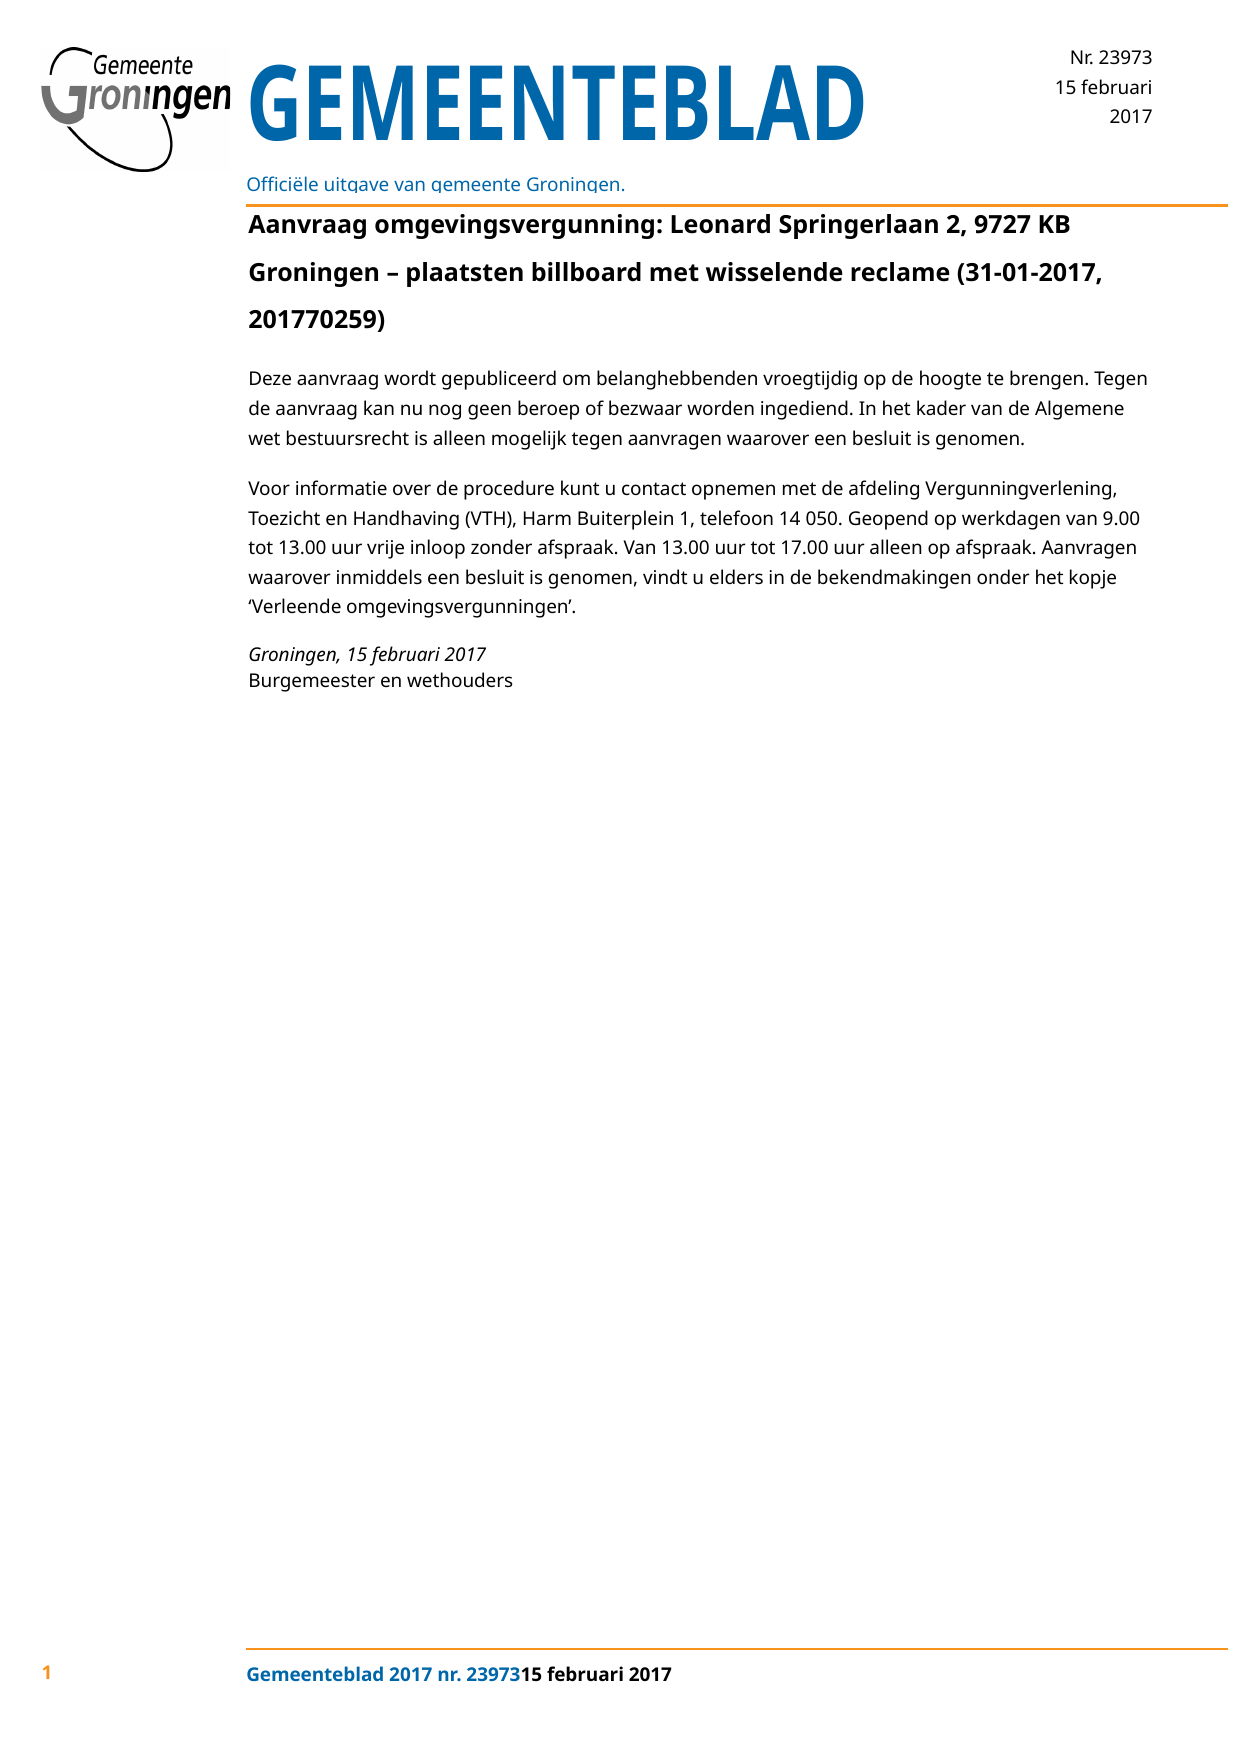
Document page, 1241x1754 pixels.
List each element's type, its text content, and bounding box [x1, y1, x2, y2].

picture [41, 47, 231, 172]
text Deze aanvraag wordt gepubliceerd om belanghebbenden vroegtijdig op de hoogte te brengen. Tegen de aanvraag kan nu nog geen beroep of bezwaar worden ingediend. In het kader van de Algemene wet bestuursrecht is alleen mogelijk tegen aanvragen waarover een besluit is genomen. [248, 366, 1152, 450]
text Aanvraag omgevingsvergunning: Leonard Springerlaan 2, 9727 KB Groningen – plaatsten billboard met wisselende reclame (31-01-2017, 201770259) [248, 207, 1152, 336]
text Voor informatie over de procedure kunt u contact opnemen met de afdeling Vergunningverlening, Toezicht en Handhaving (VTH), Harm Buiterplein 1, telefoon 14 050. Geopend op werkdagen van 9.00 tot 13.00 uur vrije inloop zonder afspraak. Van 13.00 uur tot 17.00 uur alleen op afspraak. Aanvragen waarover inmiddels een besluit is genomen, vindt u elders in de bekendmakingen onder het kopje ‘Verleende omgevingsvergunningen’. [248, 475, 1152, 619]
text Burgemeester en wethouders [248, 667, 1152, 693]
text Groningen, 15 februari 2017 [248, 641, 1152, 667]
